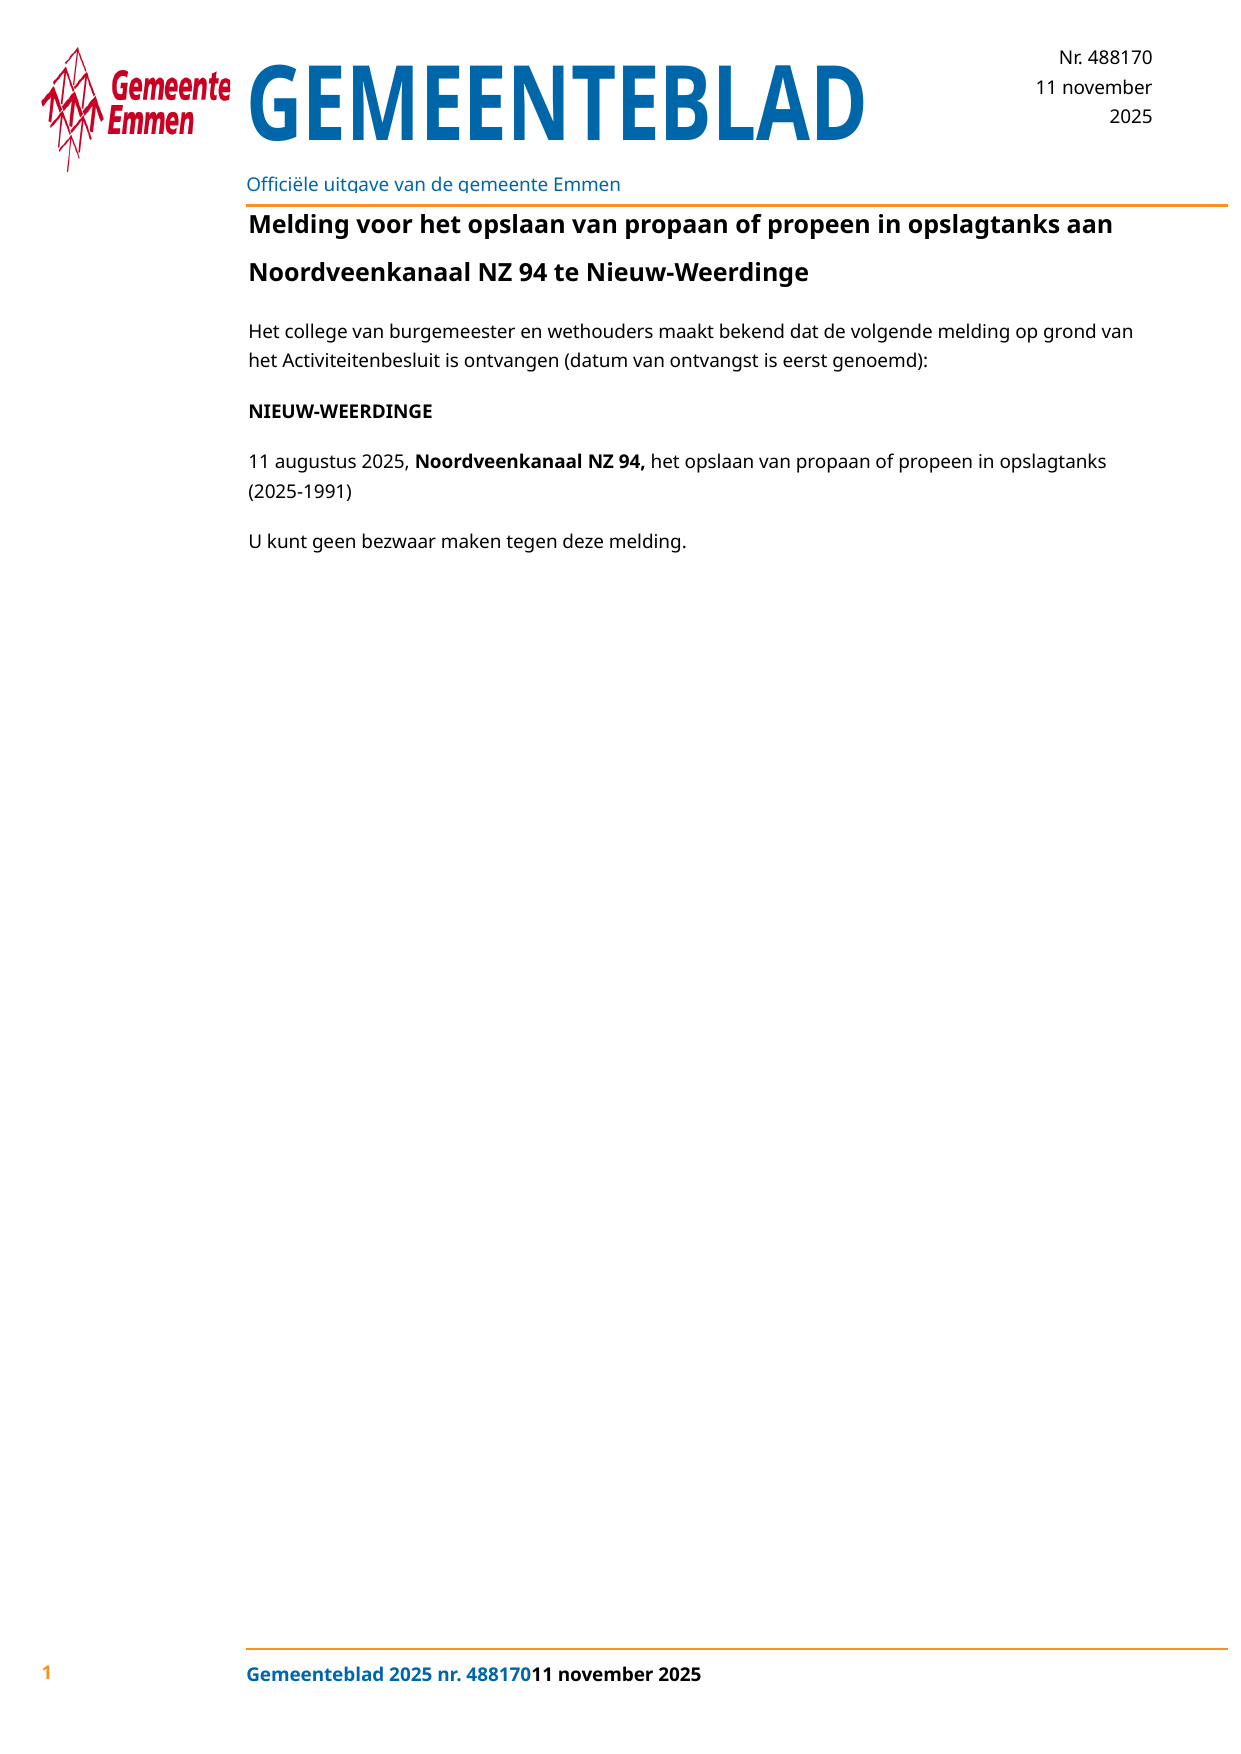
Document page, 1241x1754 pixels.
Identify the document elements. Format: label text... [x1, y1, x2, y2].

text Het college van burgemeester en wethouders maakt bekend dat de volgende melding op grond van het Activiteitenbesluit is ontvan­gen (datum van ontvangst is eerst genoemd): [248, 318, 1152, 373]
picture [41, 47, 231, 172]
text NIEUW-WEERDINGE [248, 398, 1152, 424]
text 11 augustus 2025, Noordveenkanaal NZ 94, het opslaan van propaan of propeen in opslagtanks (2025-1991) [248, 448, 1152, 504]
text U kunt geen bezwaar maken tegen deze melding. [248, 528, 1152, 554]
text Melding voor het opslaan van propaan of propeen in opslagtanks aan Noordveenkanaal NZ 94 te Nieuw-Weerdinge [248, 207, 1152, 288]
